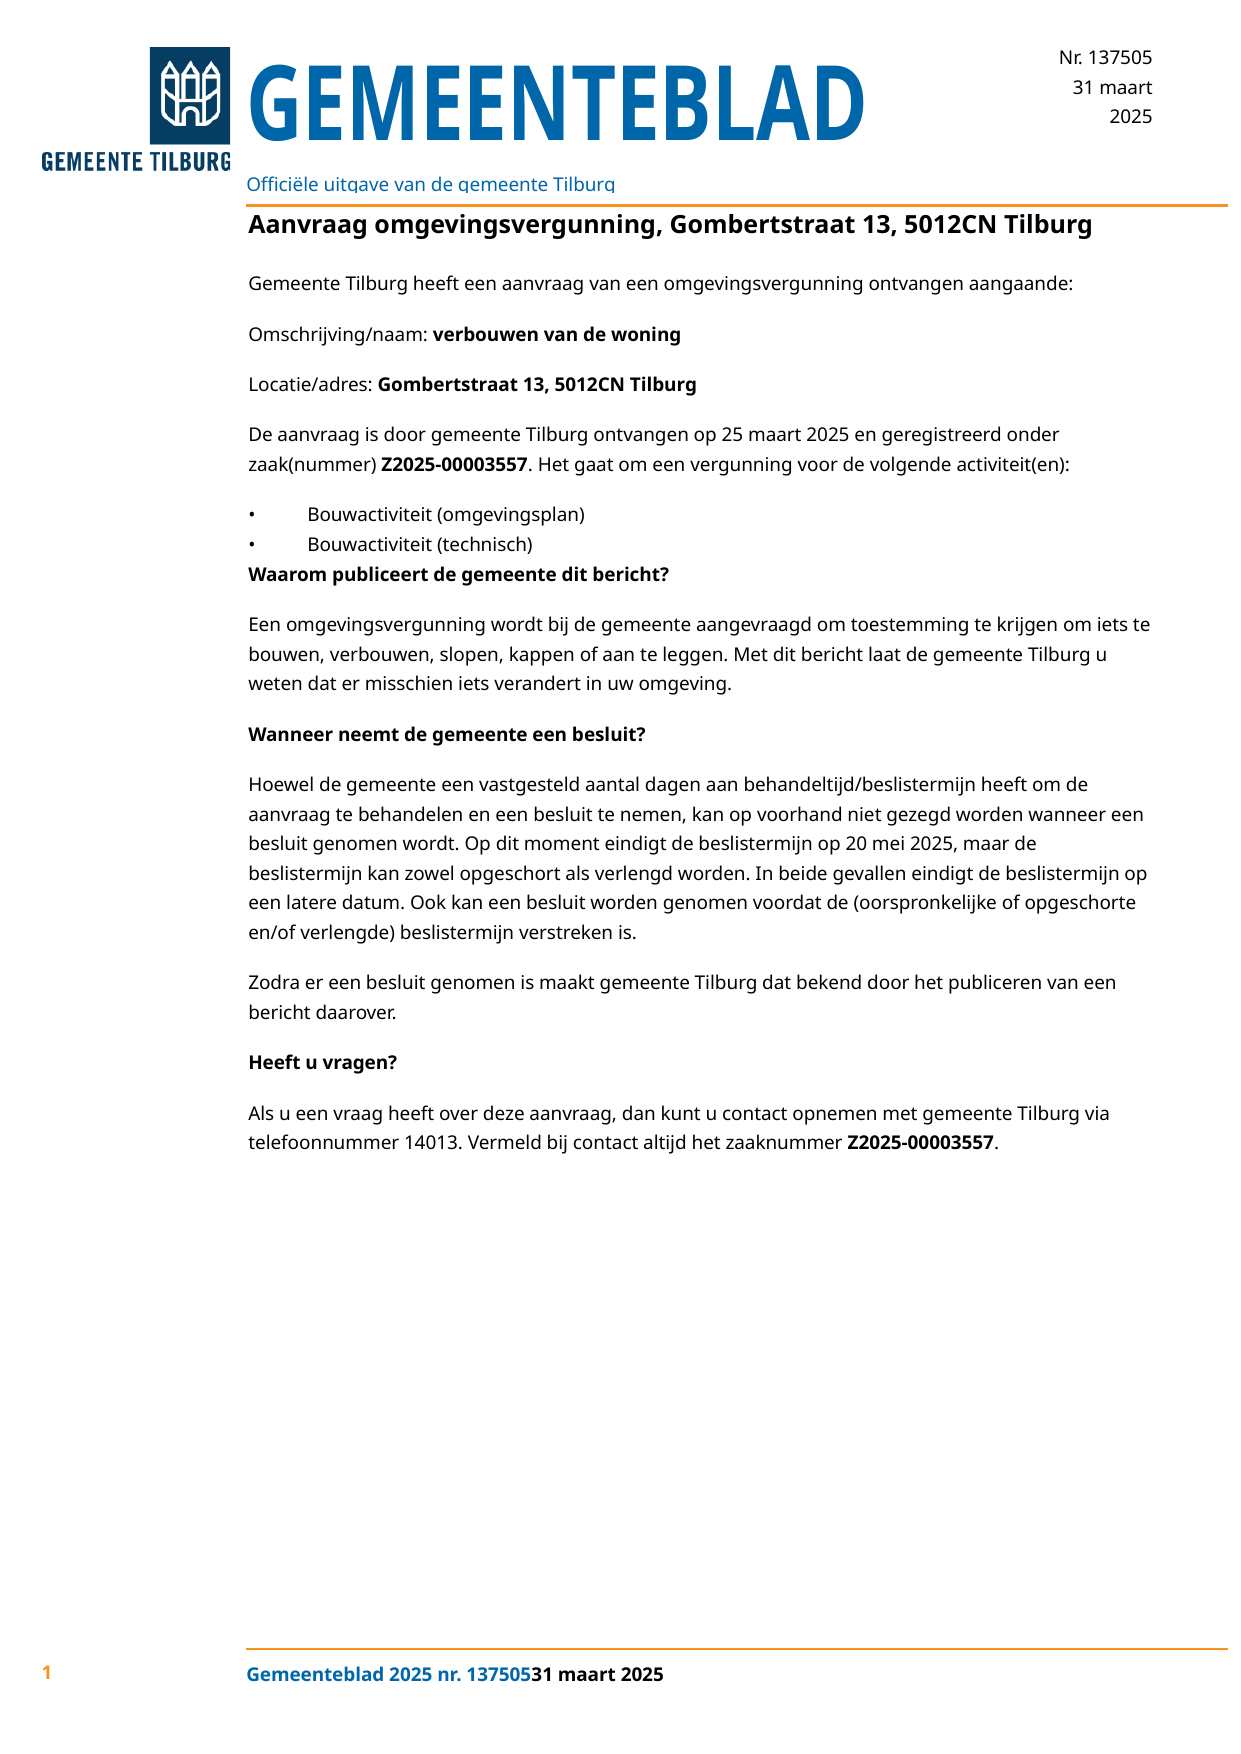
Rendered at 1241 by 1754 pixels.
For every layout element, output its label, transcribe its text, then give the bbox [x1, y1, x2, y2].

text Als u een vraag heeft over deze aanvraag, dan kunt u contact opnemen met gemeente Tilburg via telefoonnummer 14013. Vermeld bij contact altijd het zaaknummer Z2025-00003557. [248, 1100, 1152, 1155]
text De aanvraag is door gemeente Tilburg ontvangen op 25 maart 2025 en geregistreerd onder zaak(nummer) Z2025-00003557. Het gaat om een vergunning voor de volgende activiteit(en): [248, 422, 1152, 477]
picture [41, 47, 231, 172]
text Zodra er een besluit genomen is maakt gemeente Tilburg dat bekend door het publiceren van een bericht daarover. [248, 969, 1152, 1025]
text Omschrijving/naam: verbouwen van de woning [248, 321, 1152, 346]
text Gemeente Tilburg heeft een aanvraag van een omgevingsvergunning ontvangen aangaande: [248, 270, 1152, 296]
text Locatie/adres: Gombertstraat 13, 5012CN Tilburg [248, 371, 1152, 397]
list Bouwactiviteit (omgevingsplan) [248, 502, 1152, 527]
text Waarom publiceert de gemeente dit bericht? [248, 561, 1152, 586]
text Wanneer neemt de gemeente een besluit? [248, 721, 1152, 746]
text Heeft u vragen? [248, 1049, 1152, 1075]
text Een omgevingsvergunning wordt bij de gemeente aangevraagd om toestemming te krijgen om iets te bouwen, verbouwen, slopen, kappen of aan te leggen. Met dit bericht laat de gemeente Tilburg u weten dat er misschien iets verandert in uw omgeving. [248, 611, 1152, 696]
text Aanvraag omgevingsvergunning, Gombertstraat 13, 5012CN Tilburg [248, 207, 1152, 241]
text Hoewel de gemeente een vastgesteld aantal dagen aan behandeltijd/beslistermijn heeft om de aanvraag te behandelen en een besluit te nemen, kan op voorhand niet gezegd worden wanneer een besluit genomen wordt. Op dit moment eindigt de beslistermijn op 20 mei 2025, maar de beslistermijn kan zowel opgeschort als verlengd worden. In beide gevallen eindigt de beslistermijn op een latere datum. Ook kan een besluit worden genomen voordat de (oorspronkelijke of opgeschorte en/of verlengde) beslistermijn verstreken is. [248, 771, 1152, 945]
list Bouwactiviteit (technisch) [248, 531, 1152, 557]
